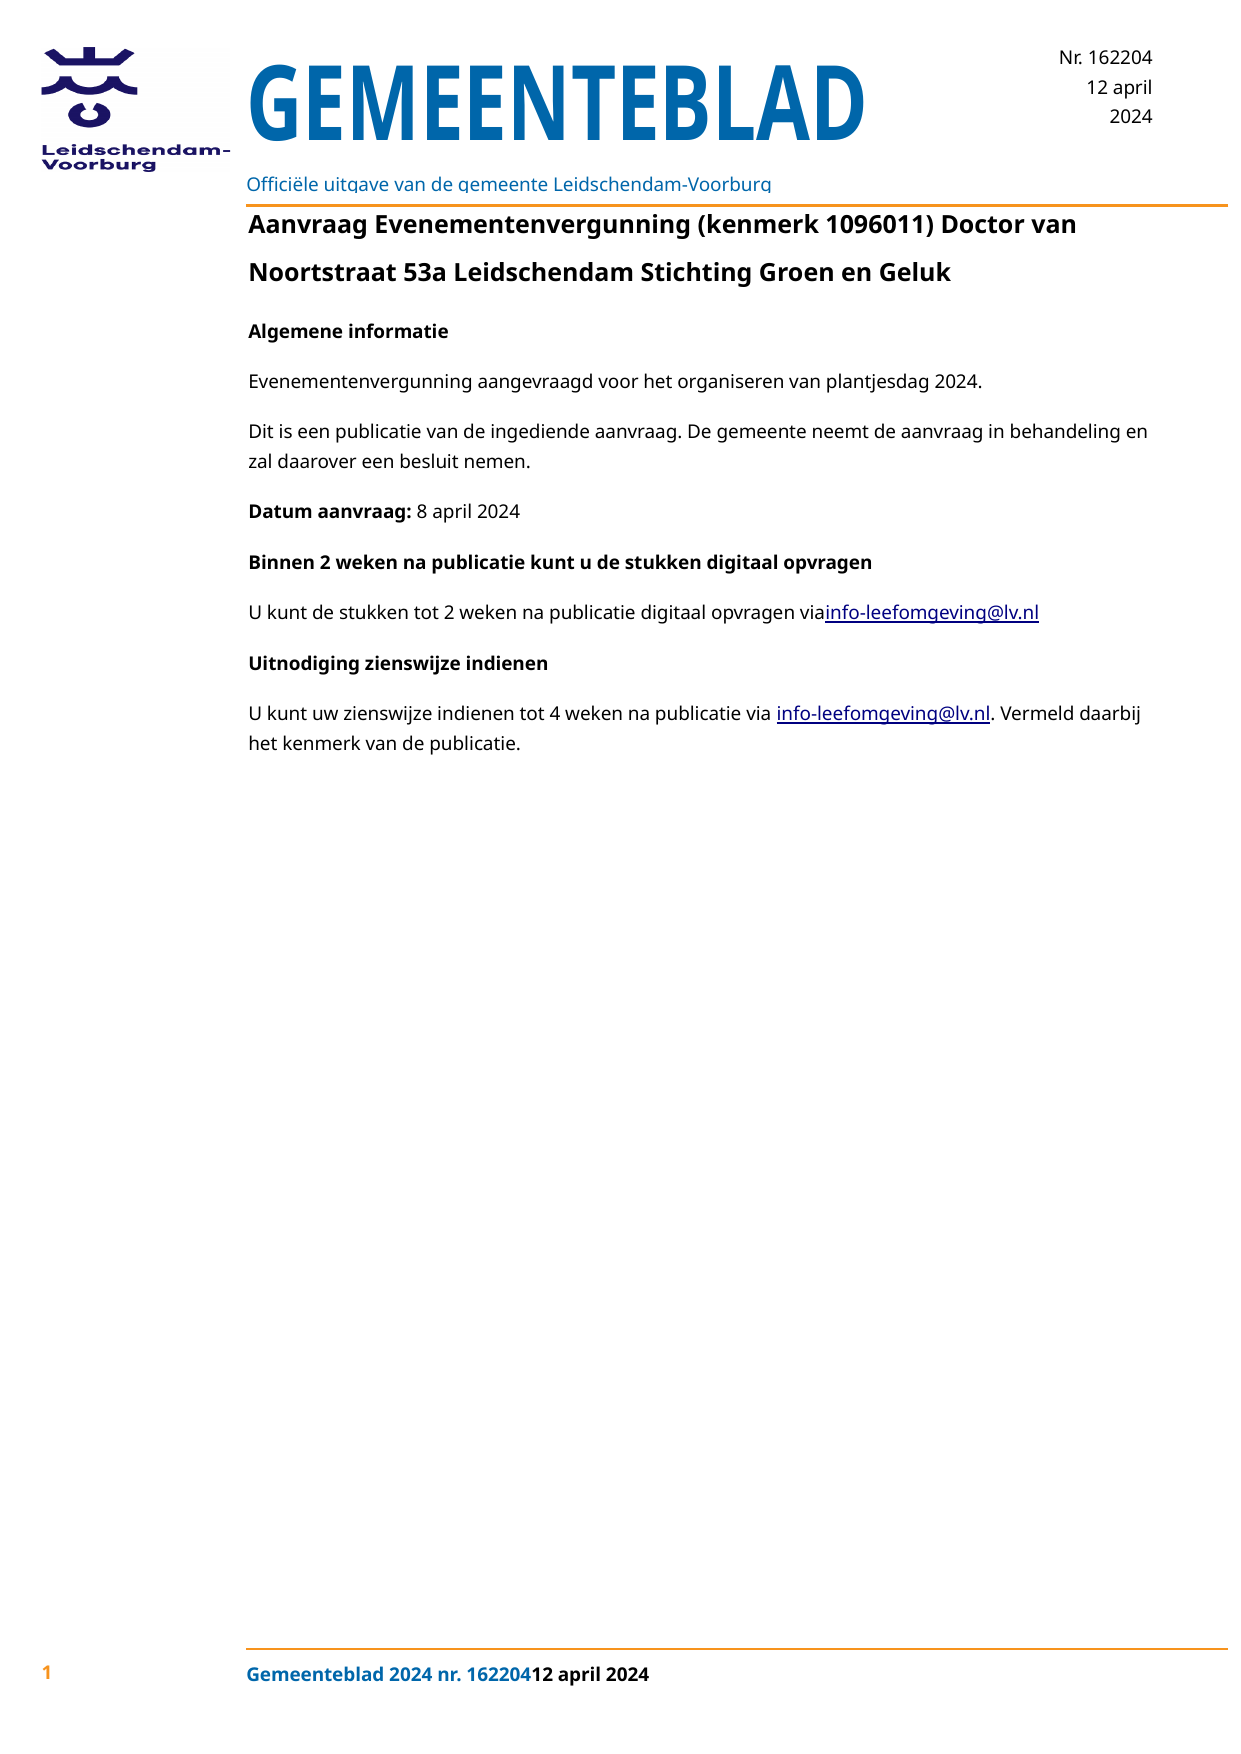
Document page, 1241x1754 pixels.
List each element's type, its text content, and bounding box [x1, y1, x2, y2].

text Dit is een publicatie van de ingediende aanvraag. De gemeente neemt de aanvraag in behandeling en zal daarover een besluit nemen. [248, 419, 1152, 474]
text U kunt uw zienswijze indienen tot 4 weken na publicatie via info-leefomgeving@lv.nl. Vermeld daarbij het kenmerk van de publicatie. [248, 700, 1152, 756]
text Evenementenvergunning aangevraagd voor het organiseren van plantjesdag 2024. [248, 368, 1152, 394]
text Binnen 2 weken na publicatie kunt u de stukken digitaal opvragen [248, 549, 1152, 575]
text Algemene informatie [248, 318, 1152, 344]
text Aanvraag Evenementenvergunning (kenmerk 1096011) Doctor van Noortstraat 53a Leidschendam Stichting Groen en Geluk [248, 207, 1152, 288]
picture [41, 47, 231, 172]
text Uitnodiging zienswijze indienen [248, 650, 1152, 676]
text Datum aanvraag: 8 april 2024 [248, 499, 1152, 524]
text U kunt de stukken tot 2 weken na publicatie digitaal opvragen viainfo-leefomgeving@lv.nl [248, 599, 1152, 625]
